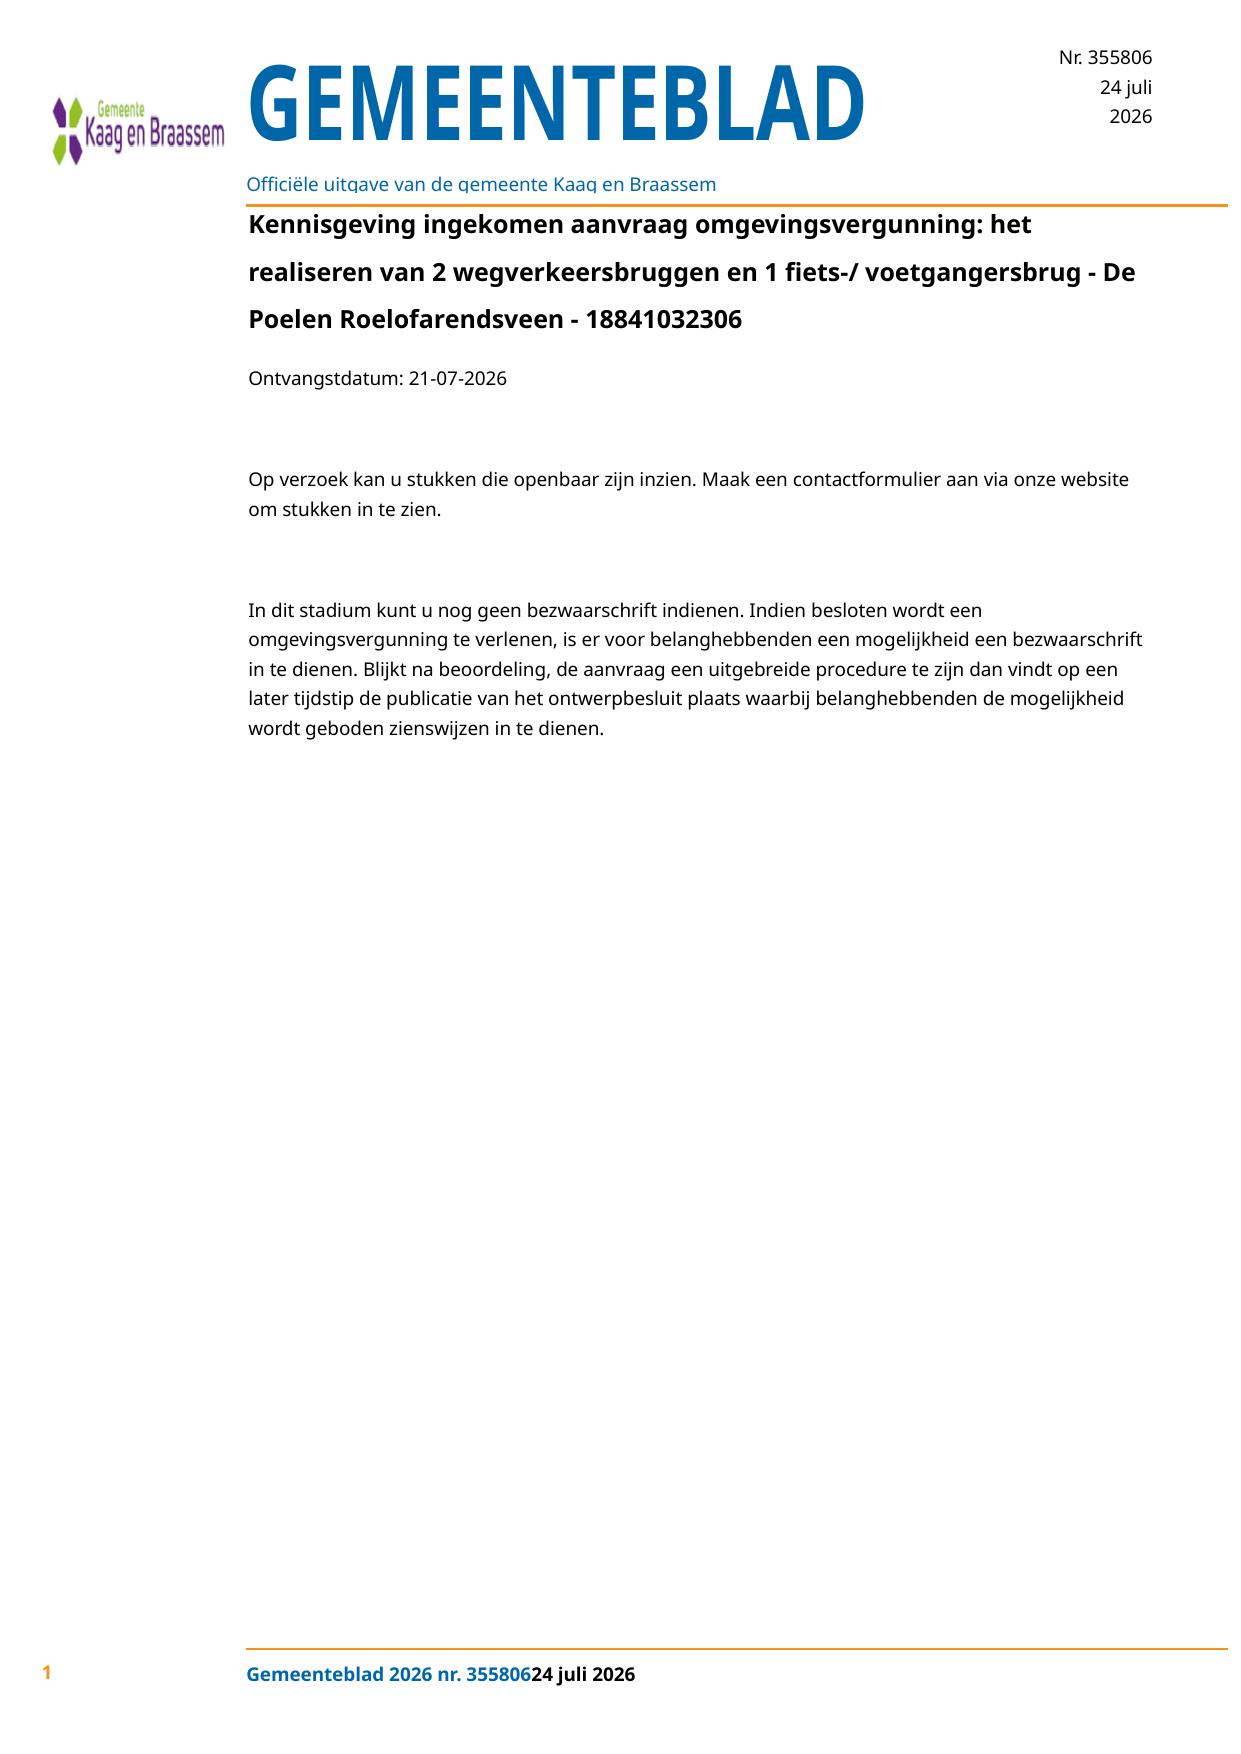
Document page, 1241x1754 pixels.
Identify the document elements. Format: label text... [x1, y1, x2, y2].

text Ontvangstdatum: 21-07-2026 [248, 366, 1152, 391]
picture [41, 47, 231, 172]
text Op verzoek kan u stukken die openbaar zijn inzien. Maak een contactformulier aan via onze website om stukken in te zien. [248, 466, 1152, 522]
text In dit stadium kunt u nog geen bezwaarschrift indienen. Indien besloten wordt een omgevingsvergunning te verlenen, is er voor belanghebbenden een mogelijkheid een bezwaarschrift in te dienen. Blijkt na beoordeling, de aanvraag een uitgebreide procedure te zijn dan vindt op een later tijdstip de publicatie van het ontwerpbesluit plaats waarbij belanghebbenden de mogelijkheid wordt geboden zienswijzen in te dienen. [248, 597, 1152, 741]
text Kennisgeving ingekomen aanvraag omgevingsvergunning: het realiseren van 2 wegverkeersbruggen en 1 fiets-/ voetgangersbrug - De Poelen Roelofarendsveen - 18841032306 [248, 207, 1152, 336]
